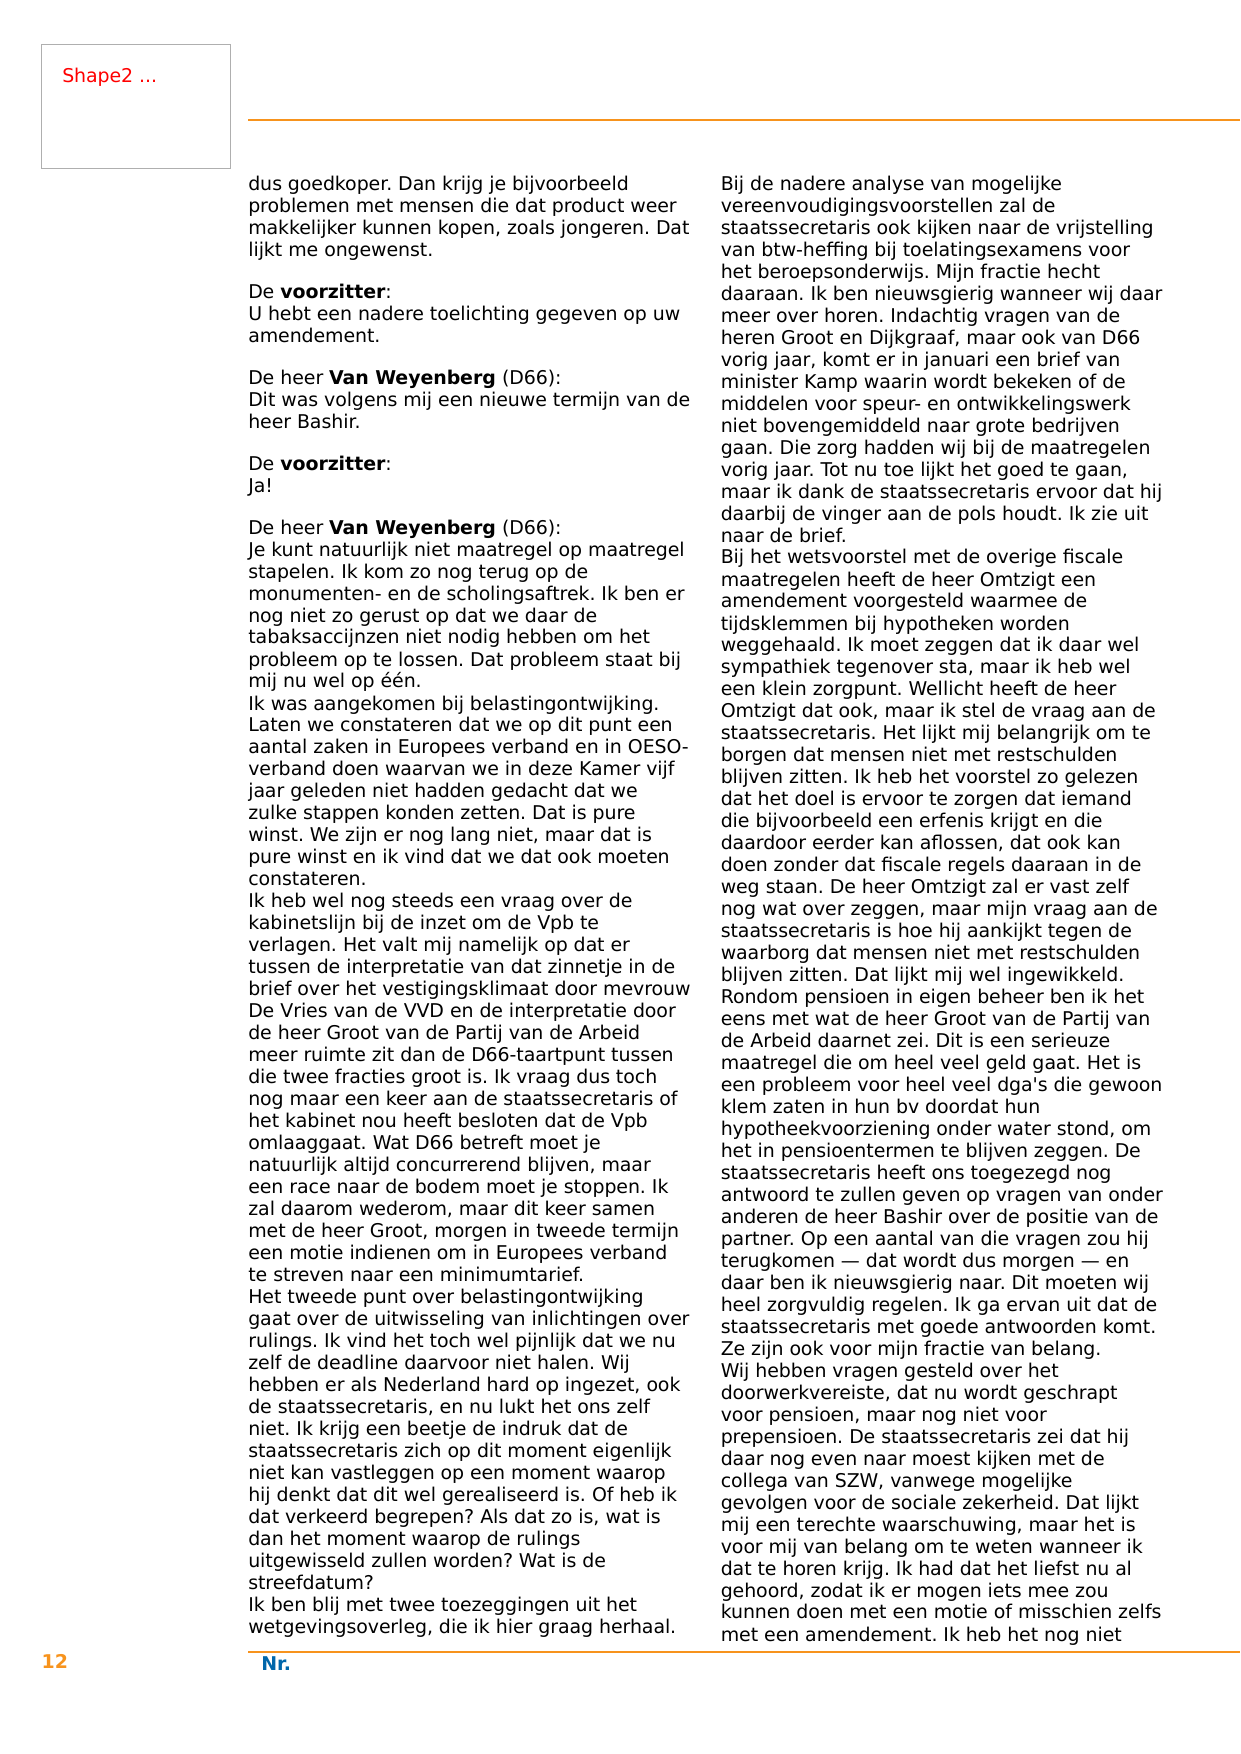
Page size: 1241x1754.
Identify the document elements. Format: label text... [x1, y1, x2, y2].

text U hebt een nadere toelichting gegeven op uw amendement. [248, 303, 691, 347]
text Wij hebben vragen gesteld over het doorwerkvereiste, dat nu wordt geschrapt voor pensioen, maar nog niet voor prepensioen. De staatssecretaris zei dat hij daar nog even naar moest kijken met de collega van SZW, vanwege mogelijke gevolgen voor de sociale zekerheid. Dat lijkt mij een terechte waarschuwing, maar het is voor mij van belang om te weten wanneer ik dat te horen krijg. Ik had dat het liefst nu al gehoord, zodat ik er mogen iets mee zou kunnen doen met een motie of misschien zelfs met een amendement. Ik heb het nog niet [721, 1360, 1163, 1645]
text Ja! [248, 474, 691, 497]
text Bij het wetsvoorstel met de overige fiscale maatregelen heeft de heer Omtzigt een amendement voorgesteld waarmee de tijdsklemmen bij hypotheken worden weggehaald. Ik moet zeggen dat ik daar wel sympathiek tegenover sta, maar ik heb wel een klein zorgpunt. Wellicht heeft de heer Omtzigt dat ook, maar ik stel de vraag aan de staatssecretaris. Het lijkt mij belangrijk om te borgen dat mensen niet met restschulden blijven zitten. Ik heb het voorstel zo gelezen dat het doel is ervoor te zorgen dat iemand die bijvoorbeeld een erfenis krijgt en die daardoor eerder kan aflossen, dat ook kan doen zonder dat fiscale regels daaraan in de weg staan. De heer Omtzigt zal er vast zelf nog wat over zeggen, maar mijn vraag aan de staatssecretaris is hoe hij aankijkt tegen de waarborg dat mensen niet met restschulden blijven zitten. Dat lijkt mij wel ingewikkeld. [721, 546, 1163, 986]
text De voorzitter: [248, 281, 691, 303]
text Ik was aangekomen bij belastingontwijking. Laten we constateren dat we op dit punt een aantal zaken in Europees verband en in OESO-verband doen waarvan we in deze Kamer vijf jaar geleden niet hadden gedacht dat we zulke stappen konden zetten. Dat is pure winst. We zijn er nog lang niet, maar dat is pure winst en ik vind dat we dat ook moeten constateren. [248, 692, 691, 890]
text De voorzitter: [248, 453, 691, 474]
text Dit was volgens mij een nieuwe termijn van de heer Bashir. [248, 389, 691, 433]
text Bij de nadere analyse van mogelijke vereenvoudigingsvoorstellen zal de staatssecretaris ook kijken naar de vrijstelling van btw-heffing bij toelatingsexamens voor het beroepsonderwijs. Mijn fractie hecht daaraan. Ik ben nieuwsgierig wanneer wij daar meer over horen. Indachtig vragen van de heren Groot en Dijkgraaf, maar ook van D66 vorig jaar, komt er in januari een brief van minister Kamp waarin wordt bekeken of de middelen voor speur- en ontwikkelingswerk niet bovengemiddeld naar grote bedrijven gaan. Die zorg hadden wij bij de maatregelen vorig jaar. Tot nu toe lijkt het goed te gaan, maar ik dank de staatssecretaris ervoor dat hij daarbij de vinger aan de pols houdt. Ik zie uit naar de brief. [721, 173, 1163, 546]
text Je kunt natuurlijk niet maatregel op maatregel stapelen. Ik kom zo nog terug op de monumenten- en de scholingsaftrek. Ik ben er nog niet zo gerust op dat we daar de tabaksaccijnzen niet nodig hebben om het probleem op te lossen. Dat probleem staat bij mij nu wel op één. [248, 538, 691, 692]
text Het tweede punt over belastingontwijking gaat over de uitwisseling van inlichtingen over rulings. Ik vind het toch wel pijnlijk dat we nu zelf de deadline daarvoor niet halen. Wij hebben er als Nederland hard op ingezet, ook de staatssecretaris, en nu lukt het ons zelf niet. Ik krijg een beetje de indruk dat de staatssecretaris zich op dit moment eigenlijk niet kan vastleggen op een moment waarop hij denkt dat dit wel gerealiseerd is. Of heb ik dat verkeerd begrepen? Als dat zo is, wat is dan het moment waarop de rulings uitgewisseld zullen worden? Wat is de streefdatum? [248, 1286, 691, 1593]
text Rondom pensioen in eigen beheer ben ik het eens met wat de heer Groot van de Partij van de Arbeid daarnet zei. Dit is een serieuze maatregel die om heel veel geld gaat. Het is een probleem voor heel veel dga's die gewoon klem zaten in hun bv doordat hun hypotheekvoorziening onder water stond, om het in pensioentermen te blijven zeggen. De staatssecretaris heeft ons toegezegd nog antwoord te zullen geven op vragen van onder anderen de heer Bashir over de positie van de partner. Op een aantal van die vragen zou hij terugkomen — dat wordt dus morgen — en daar ben ik nieuwsgierig naar. Dit moeten wij heel zorgvuldig regelen. Ik ga ervan uit dat de staatssecretaris met goede antwoorden komt. Ze zijn ook voor mijn fractie van belang. [721, 986, 1163, 1360]
text De heer Van Weyenberg (D66): [248, 517, 691, 538]
text Ik heb wel nog steeds een vraag over de kabinetslijn bij de inzet om de Vpb te verlagen. Het valt mij namelijk op dat er tussen de interpretatie van dat zinnetje in de brief over het vestigingsklimaat door mevrouw De Vries van de VVD en de interpretatie door de heer Groot van de Partij van de Arbeid meer ruimte zit dan de D66-taartpunt tussen die twee fracties groot is. Ik vraag dus toch nog maar een keer aan de staatssecretaris of het kabinet nou heeft besloten dat de Vpb omlaaggaat. Wat D66 betreft moet je natuurlijk altijd concurrerend blijven, maar een race naar de bodem moet je stoppen. Ik zal daarom wederom, maar dit keer samen met de heer Groot, morgen in tweede termijn een motie indienen om in Europees verband te streven naar een minimumtarief. [248, 890, 691, 1286]
text Ik ben blij met twee toezeggingen uit het wetgevingsoverleg, die ik hier graag herhaal. [248, 1593, 691, 1637]
text dus goedkoper. Dan krijg je bijvoorbeeld problemen met mensen die dat product weer makkelijker kunnen kopen, zoals jongeren. Dat lijkt me ongewenst. [248, 173, 691, 261]
text De heer Van Weyenberg (D66): [248, 367, 691, 389]
